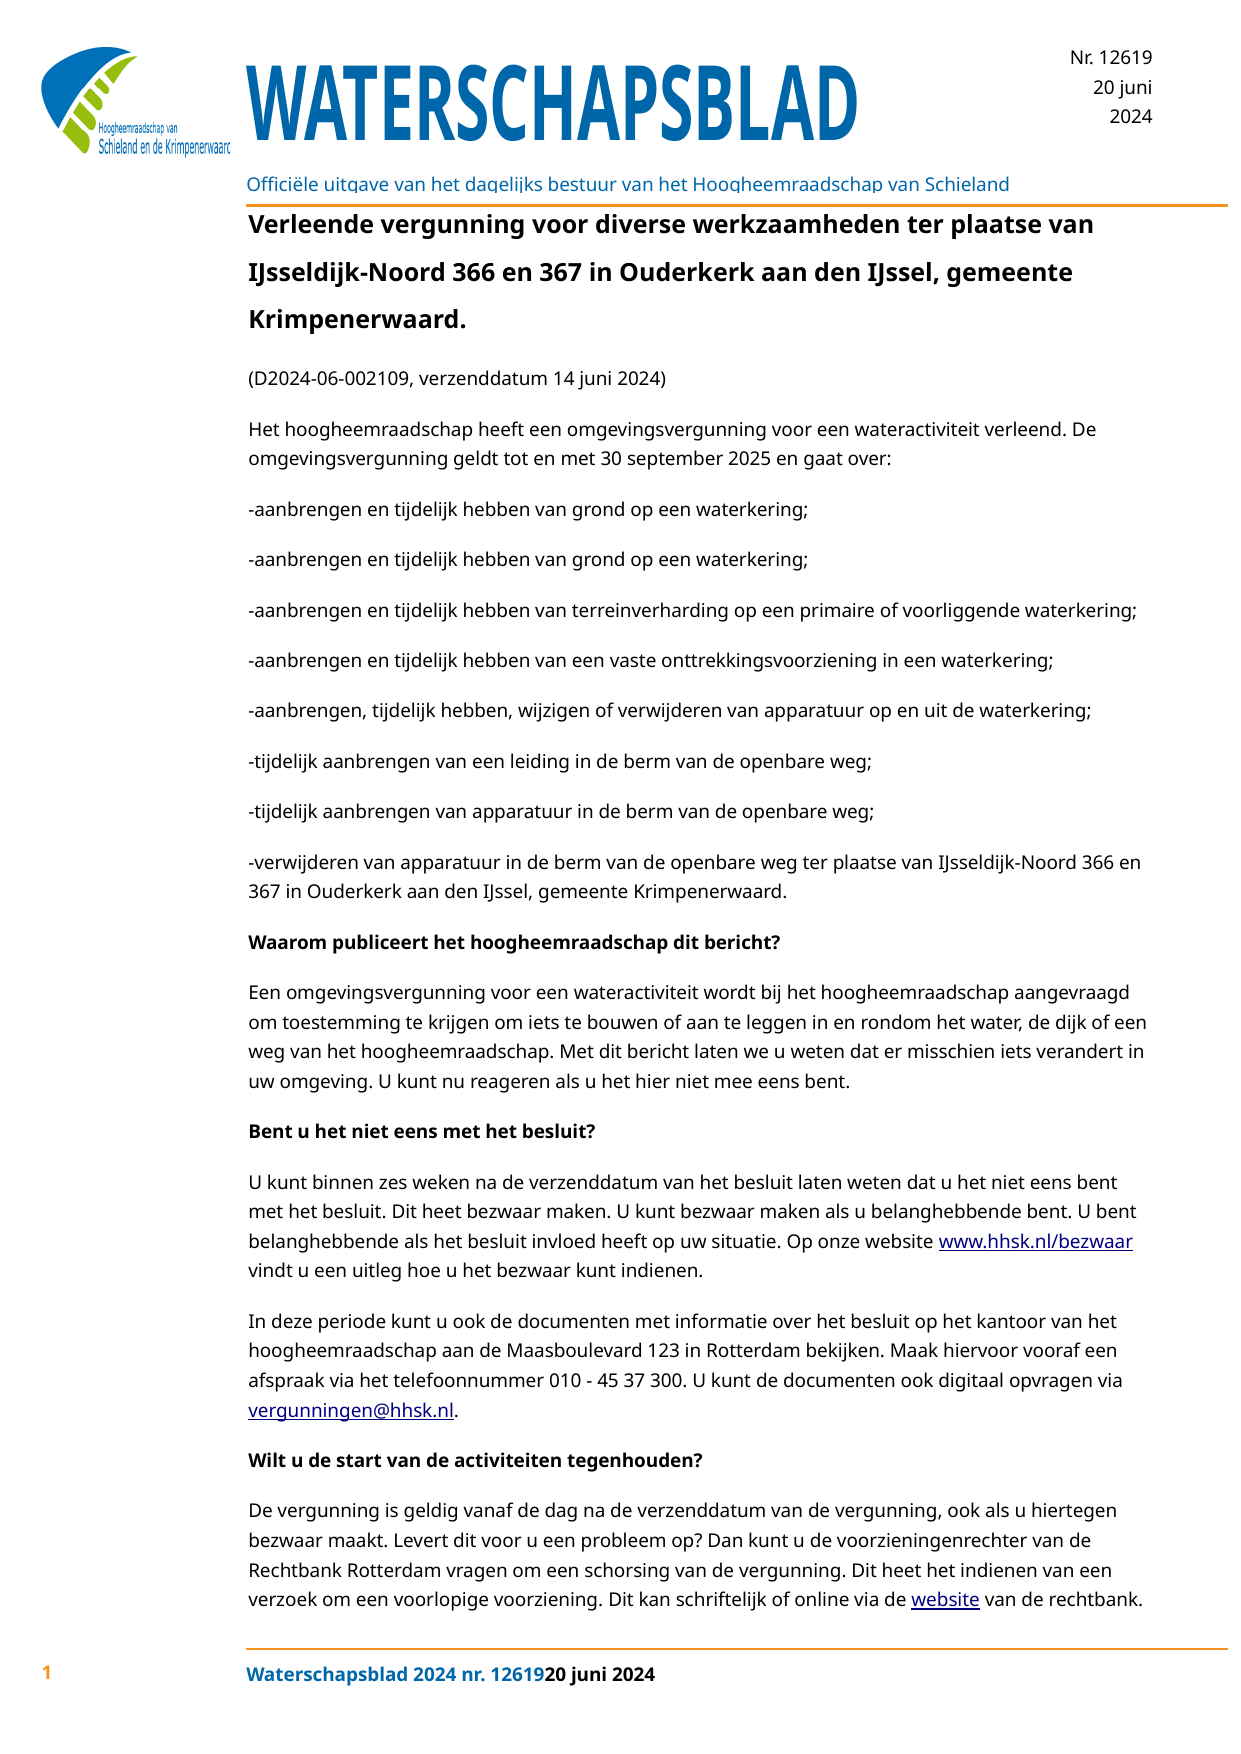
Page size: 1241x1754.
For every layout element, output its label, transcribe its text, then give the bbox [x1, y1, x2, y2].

text U kunt binnen zes weken na de verzenddatum van het besluit laten weten dat u het niet eens bent met het besluit. Dit heet bezwaar maken. U kunt bezwaar maken als u belanghebbende bent. U bent belanghebbende als het besluit invloed heeft op uw situatie. Op onze website www.hhsk.nl/bezwaar vindt u een uitleg hoe u het bezwaar kunt indienen. [248, 1169, 1152, 1283]
text -aanbrengen en tijdelijk hebben van grond op een waterkering; [248, 546, 1152, 572]
text -verwijderen van apparatuur in de berm van de openbare weg ter plaatse van IJsseldijk-Noord 366 en 367 in Ouderkerk aan den IJssel, gemeente Krimpenerwaard. [248, 849, 1152, 904]
text In deze periode kunt u ook de documenten met informatie over het besluit op het kantoor van het hoogheemraadschap aan de Maasboulevard 123 in Rotterdam bekijken. Maak hiervoor vooraf een afspraak via het telefoonnummer 010 - 45 37 300. U kunt de documenten ook digitaal opvragen via vergunningen@hhsk.nl. [248, 1308, 1152, 1422]
text (D2024-06-002109, verzenddatum 14 juni 2024) [248, 366, 1152, 391]
text -tijdelijk aanbrengen van apparatuur in de berm van de openbare weg; [248, 798, 1152, 824]
text -aanbrengen en tijdelijk hebben van terreinverharding op een primaire of voorliggende waterkering; [248, 597, 1152, 622]
text Verleende vergunning voor diverse werkzaamheden ter plaatse van IJsseldijk-Noord 366 en 367 in Ouderkerk aan den IJssel, gemeente Krimpenerwaard. [248, 207, 1152, 336]
text De vergunning is geldig vanaf de dag na de verzenddatum van de vergunning, ook als u hiertegen bezwaar maakt. Levert dit voor u een probleem op? Dan kunt u de voorzieningenrechter van de Rechtbank Rotterdam vragen om een schorsing van de vergunning. Dit heet het indienen van een verzoek om een voorlopige voorziening. Dit kan schriftelijk of online via de website van de rechtbank. [248, 1498, 1152, 1612]
text -aanbrengen en tijdelijk hebben van een vaste onttrekkingsvoorziening in een waterkering; [248, 647, 1152, 673]
text Waarom publiceert het hoogheemraadschap dit bericht? [248, 929, 1152, 954]
text -aanbrengen en tijdelijk hebben van grond op een waterkering; [248, 496, 1152, 522]
text -aanbrengen, tijdelijk hebben, wijzigen of verwijderen van apparatuur op en uit de waterkering; [248, 698, 1152, 723]
text Het hoogheemraadschap heeft een omgevingsvergunning voor een wateractiviteit verleend. De omgevingsvergunning geldt tot en met 30 september 2025 en gaat over: [248, 416, 1152, 471]
text -tijdelijk aanbrengen van een leiding in de berm van de openbare weg; [248, 748, 1152, 774]
text Wilt u de start van de activiteiten tegenhouden? [248, 1447, 1152, 1473]
picture [41, 47, 231, 172]
text Bent u het niet eens met het besluit? [248, 1118, 1152, 1144]
text Een omgevingsvergunning voor een wateractiviteit wordt bij het hoogheemraadschap aangevraagd om toestemming te krijgen om iets te bouwen of aan te leggen in en rondom het water, de dijk of een weg van het hoogheemraadschap. Met dit bericht laten we u weten dat er misschien iets verandert in uw omgeving. U kunt nu reageren als u het hier niet mee eens bent. [248, 979, 1152, 1094]
